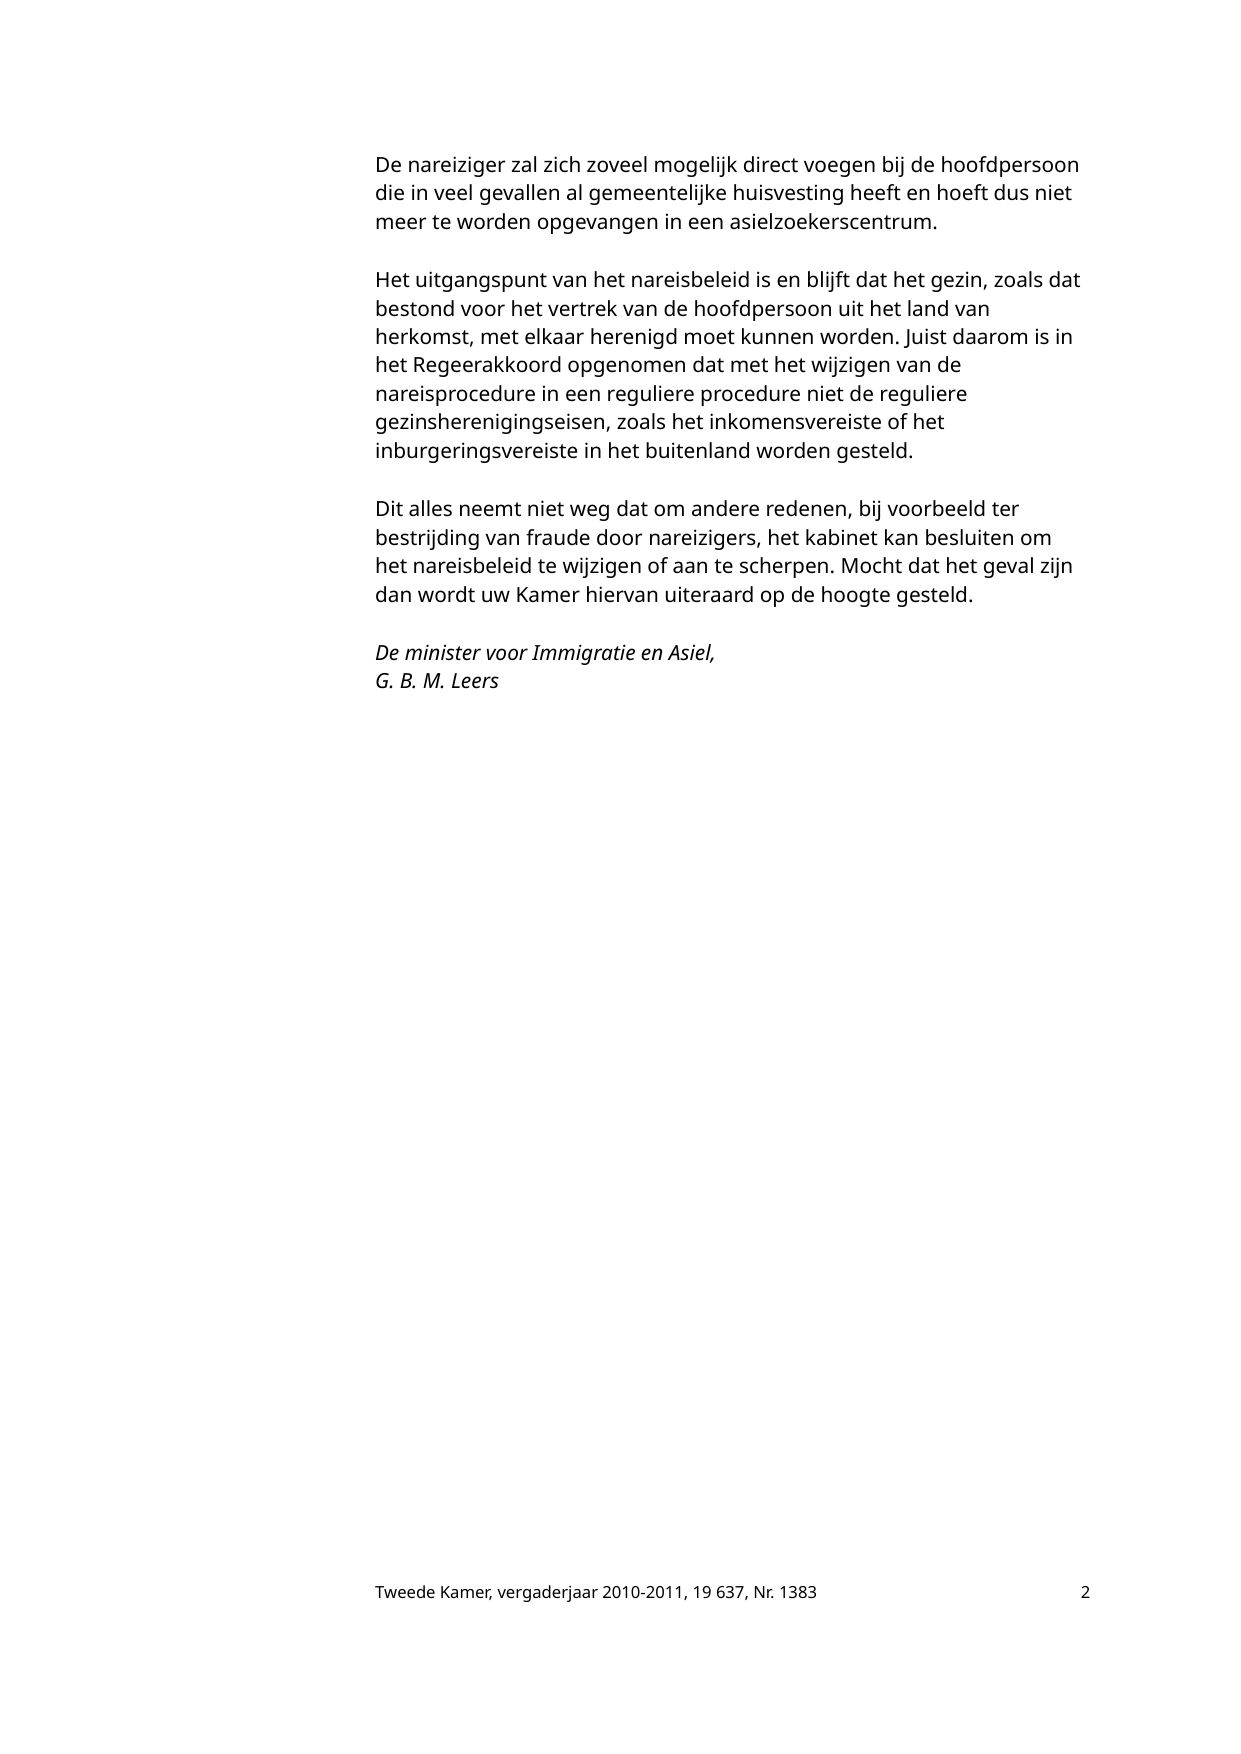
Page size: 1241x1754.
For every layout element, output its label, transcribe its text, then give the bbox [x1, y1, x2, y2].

text Dit alles neemt niet weg dat om andere redenen, bij voorbeeld ter bestrijding van fraude door nareizigers, het kabinet kan besluiten om het nareisbeleid te wijzigen of aan te scherpen. Mocht dat het geval zijn dan wordt uw Kamer hiervan uiteraard op de hoogte gesteld. [375, 494, 1090, 608]
text G. B. M. Leers [375, 667, 1090, 695]
text Het uitgangspunt van het nareisbeleid is en blijft dat het gezin, zoals dat bestond voor het vertrek van de hoofdpersoon uit het land van herkomst, met elkaar herenigd moet kunnen worden. Juist daarom is in het Regeerakkoord opgenomen dat met het wijzigen van de nareisprocedure in een reguliere procedure niet de reguliere gezinsherenigingseisen, zoals het inkomensvereiste of het inburgeringsvereiste in het buitenland worden gesteld. [375, 265, 1090, 464]
text De minister voor Immigratie en Asiel, [375, 638, 1090, 667]
text De nareiziger zal zich zoveel mogelijk direct voegen bij de hoofdpersoon die in veel gevallen al gemeentelijke huisvesting heeft en hoeft dus niet meer te worden opgevangen in een asielzoekerscentrum. [375, 150, 1090, 235]
